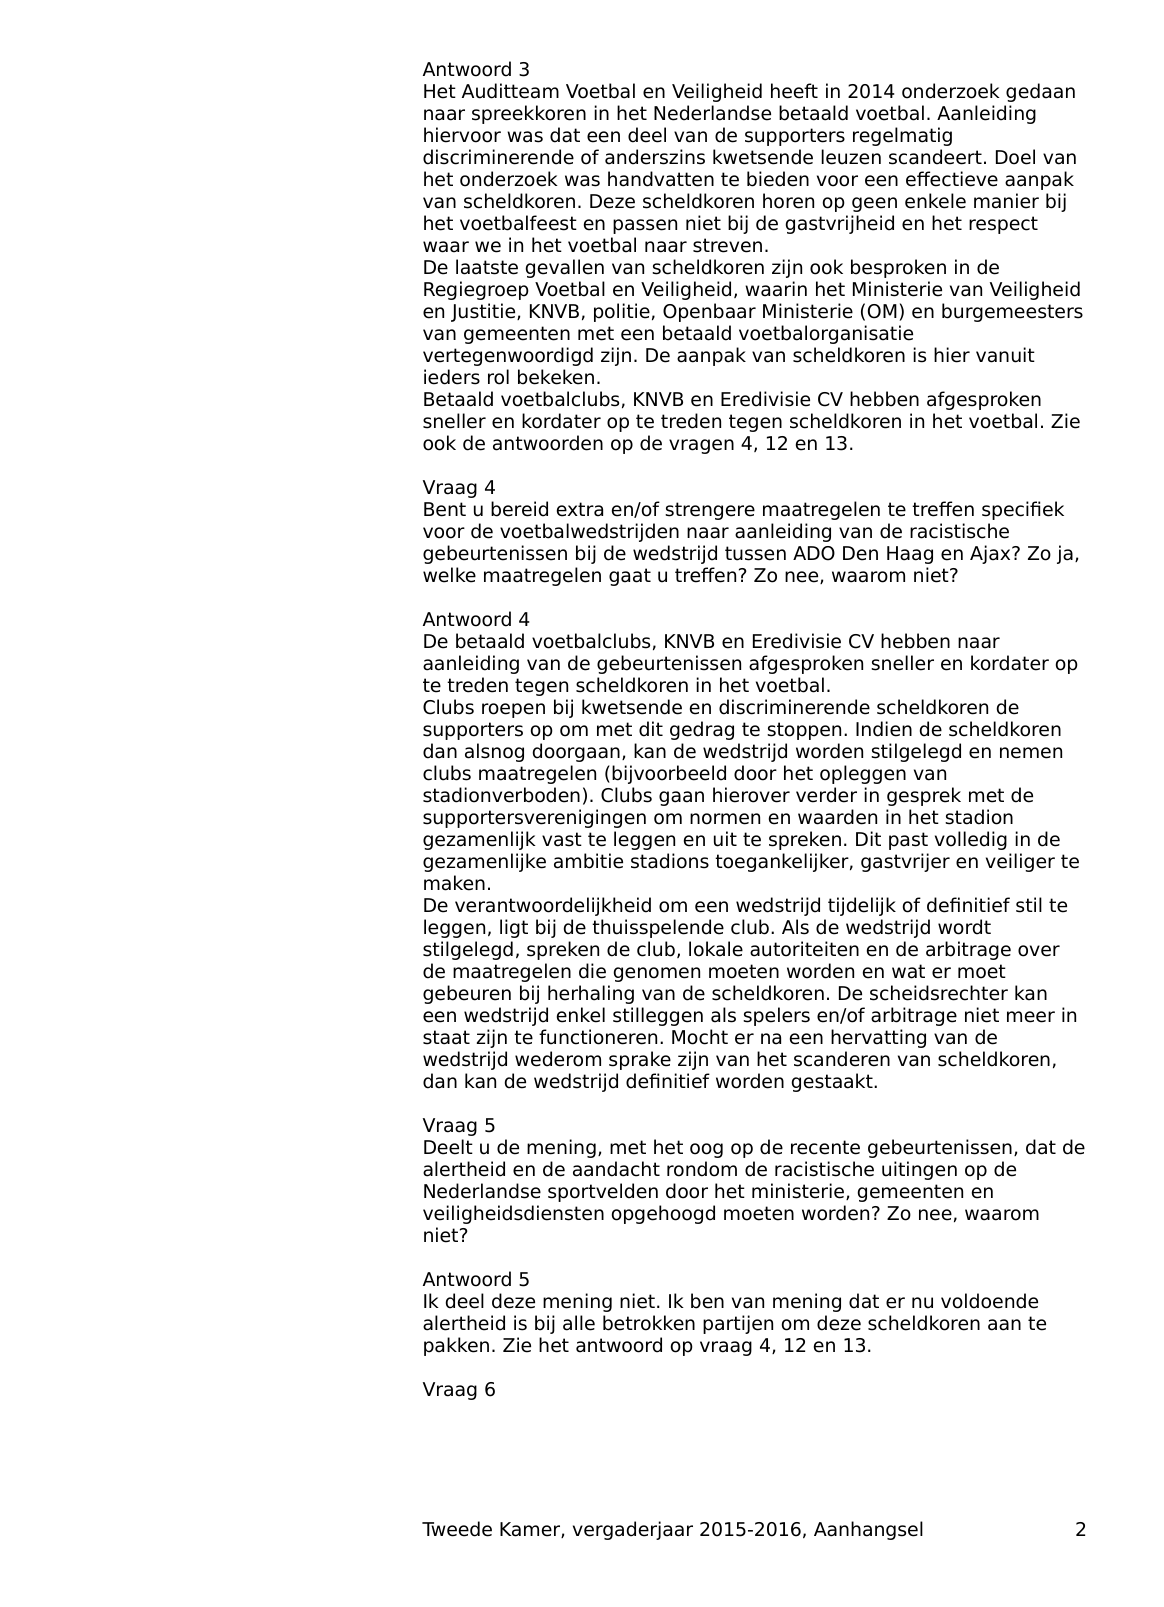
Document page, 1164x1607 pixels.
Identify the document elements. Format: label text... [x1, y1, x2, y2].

text Vraag 6 [422, 1379, 1087, 1401]
text Antwoord 5 [422, 1269, 1087, 1291]
text Ik deel deze mening niet. Ik ben van mening dat er nu voldoende alertheid is bij alle betrokken partijen om deze scheldkoren aan te pakken. Zie het antwoord op vraag 4, 12 en 13. [422, 1291, 1087, 1357]
text Antwoord 4 [422, 609, 1087, 631]
text Vraag 5 [422, 1115, 1087, 1137]
text Bent u bereid extra en/of strengere maatregelen te treffen specifiek voor de voetbalwedstrijden naar aanleiding van de racistische gebeurtenissen bij de wedstrijd tussen ADO Den Haag en Ajax? Zo ja, welke maatregelen gaat u treffen? Zo nee, waarom niet? [422, 499, 1087, 587]
text Deelt u de mening, met het oog op de recente gebeurtenissen, dat de alertheid en de aandacht rondom de racistische uitingen op de Nederlandse sportvelden door het ministerie, gemeenten en veiligheidsdiensten opgehoogd moeten worden? Zo nee, waarom niet? [422, 1137, 1087, 1247]
text De betaald voetbalclubs, KNVB en Eredivisie CV hebben naar aanleiding van de gebeurtenissen afgesproken sneller en kordater op te treden tegen scheldkoren in het voetbal. [422, 631, 1087, 697]
text Vraag 4 [422, 477, 1087, 499]
text De laatste gevallen van scheldkoren zijn ook besproken in de Regiegroep Voetbal en Veiligheid, waarin het Ministerie van Veiligheid en Justitie, KNVB, politie, Openbaar Ministerie (OM) en burgemeesters van gemeenten met een betaald voetbalorganisatie vertegenwoordigd zijn. De aanpak van scheldkoren is hier vanuit ieders rol bekeken. [422, 257, 1087, 389]
text Betaald voetbalclubs, KNVB en Eredivisie CV hebben afgesproken sneller en kordater op te treden tegen scheldkoren in het voetbal. Zie ook de antwoorden op de vragen 4, 12 en 13. [422, 389, 1087, 455]
text Antwoord 3 [422, 59, 1087, 81]
text Clubs roepen bij kwetsende en discriminerende scheldkoren de supporters op om met dit gedrag te stoppen. Indien de scheldkoren dan alsnog doorgaan, kan de wedstrijd worden stilgelegd en nemen clubs maatregelen (bijvoorbeeld door het opleggen van stadionverboden). Clubs gaan hierover verder in gesprek met de supportersverenigingen om normen en waarden in het stadion gezamenlijk vast te leggen en uit te spreken. Dit past volledig in de gezamenlijke ambitie stadions toegankelijker, gastvrijer en veiliger te maken. [422, 697, 1087, 895]
text De verantwoordelijkheid om een wedstrijd tijdelijk of definitief stil te leggen, ligt bij de thuisspelende club. Als de wedstrijd wordt stilgelegd, spreken de club, lokale autoriteiten en de arbitrage over de maatregelen die genomen moeten worden en wat er moet gebeuren bij herhaling van de scheldkoren. De scheidsrechter kan een wedstrijd enkel stilleggen als spelers en/of arbitrage niet meer in staat zijn te functioneren. Mocht er na een hervatting van de wedstrijd wederom sprake zijn van het scanderen van scheldkoren, dan kan de wedstrijd definitief worden gestaakt. [422, 895, 1087, 1092]
text Het Auditteam Voetbal en Veiligheid heeft in 2014 onderzoek gedaan naar spreekkoren in het Nederlandse betaald voetbal. Aanleiding hiervoor was dat een deel van de supporters regelmatig discriminerende of anderszins kwetsende leuzen scandeert. Doel van het onderzoek was handvatten te bieden voor een effectieve aanpak van scheldkoren. Deze scheldkoren horen op geen enkele manier bij het voetbalfeest en passen niet bij de gastvrijheid en het respect waar we in het voetbal naar streven. [422, 81, 1087, 257]
